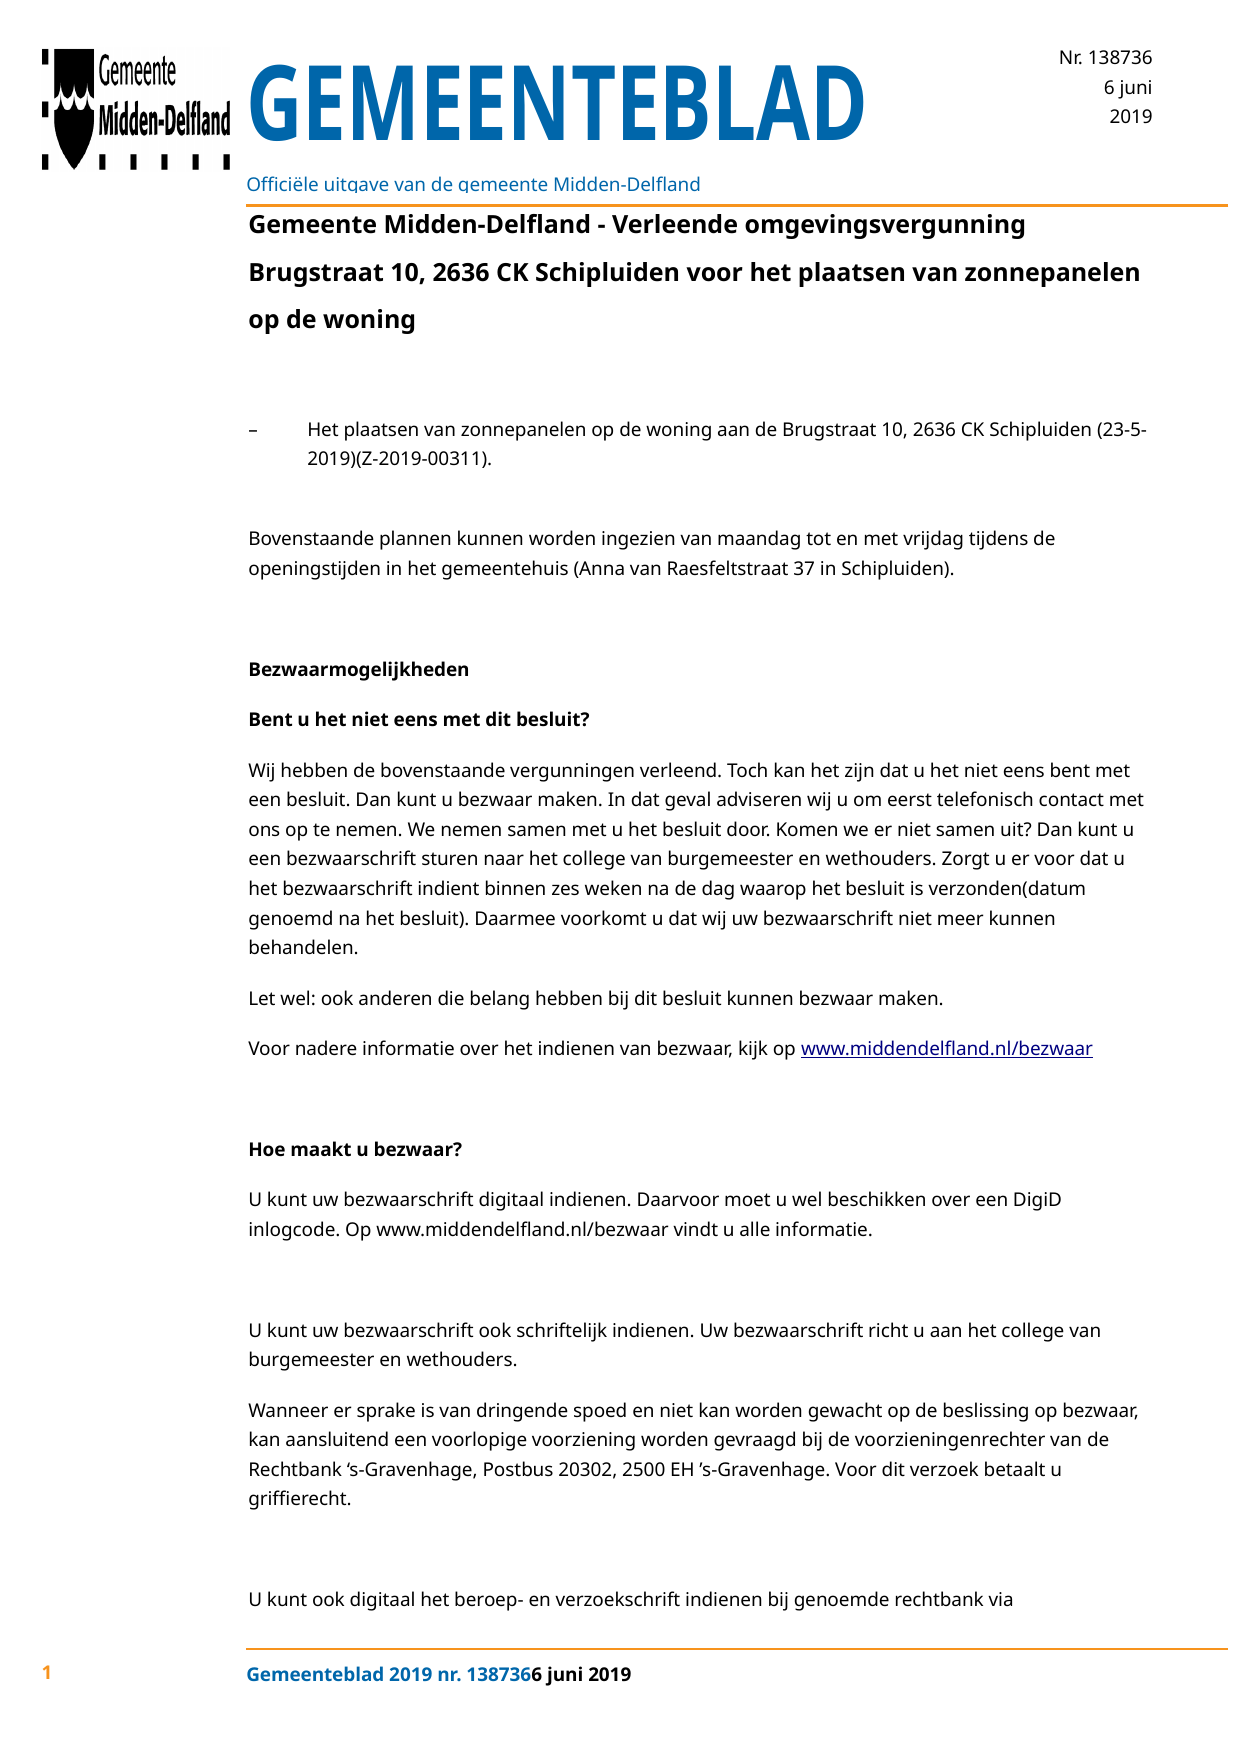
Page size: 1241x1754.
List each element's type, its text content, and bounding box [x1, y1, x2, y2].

text Let wel: ook anderen die belang hebben bij dit besluit kunnen bezwaar maken. [248, 985, 1152, 1010]
text Bovenstaande plannen kunnen worden ingezien van maandag tot en met vrijdag tijdens de openingstijden in het gemeentehuis (Anna van Raesfeltstraat 37 in Schipluiden). [248, 526, 1152, 581]
text U kunt uw bezwaarschrift digitaal indienen. Daarvoor moet u wel beschikken over een DigiD inlogcode. Op www.middendelfland.nl/bezwaar vindt u alle informatie. [248, 1186, 1152, 1242]
text U kunt ook digitaal het beroep- en verzoekschrift indienen bij genoemde rechtbank via [248, 1586, 1152, 1612]
list Het plaatsen van zonnepanelen op de woning aan de Brugstraat 10, 2636 CK Schipluiden (23-5-2019)(Z-2019-00311). [248, 416, 1152, 471]
text Wanneer er sprake is van dringende spoed en niet kan worden gewacht op de beslissing op bezwaar, kan aansluitend een voorlopige voorziening worden gevraagd bij de voorzieningenrechter van de Rechtbank ‘s-Gravenhage, Postbus 20302, 2500 EH ’s-Gravenhage. Voor dit verzoek betaalt u griffierecht. [248, 1397, 1152, 1511]
text Bezwaarmogelijkheden [248, 656, 1152, 682]
text Gemeente Midden-Delfland - Verleende omgevingsvergunning Brugstraat 10, 2636 CK Schipluiden voor het plaatsen van zonnepanelen op de woning [248, 207, 1152, 336]
text Wij hebben de bovenstaande vergunningen verleend. Toch kan het zijn dat u het niet eens bent met een besluit. Dan kunt u bezwaar maken. In dat geval adviseren wij u om eerst telefonisch contact met ons op te nemen. We nemen samen met u het besluit door. Komen we er niet samen uit? Dan kunt u een bezwaarschrift sturen naar het college van burgemeester en wethouders. Zorgt u er voor dat u het bezwaarschrift indient binnen zes weken na de dag waarop het besluit is verzonden(datum genoemd na het besluit). Daarmee voorkomt u dat wij uw bezwaarschrift niet meer kunnen behandelen. [248, 757, 1152, 960]
picture [41, 47, 231, 172]
text Bent u het niet eens met dit besluit? [248, 706, 1152, 732]
text U kunt uw bezwaarschrift ook schriftelijk indienen. Uw bezwaarschrift richt u aan het college van burgemeester en wethouders. [248, 1317, 1152, 1372]
text Voor nadere informatie over het indienen van bezwaar, kijk op www.middendelfland.nl/bezwaar [248, 1035, 1152, 1061]
text Hoe maakt u bezwaar? [248, 1136, 1152, 1162]
